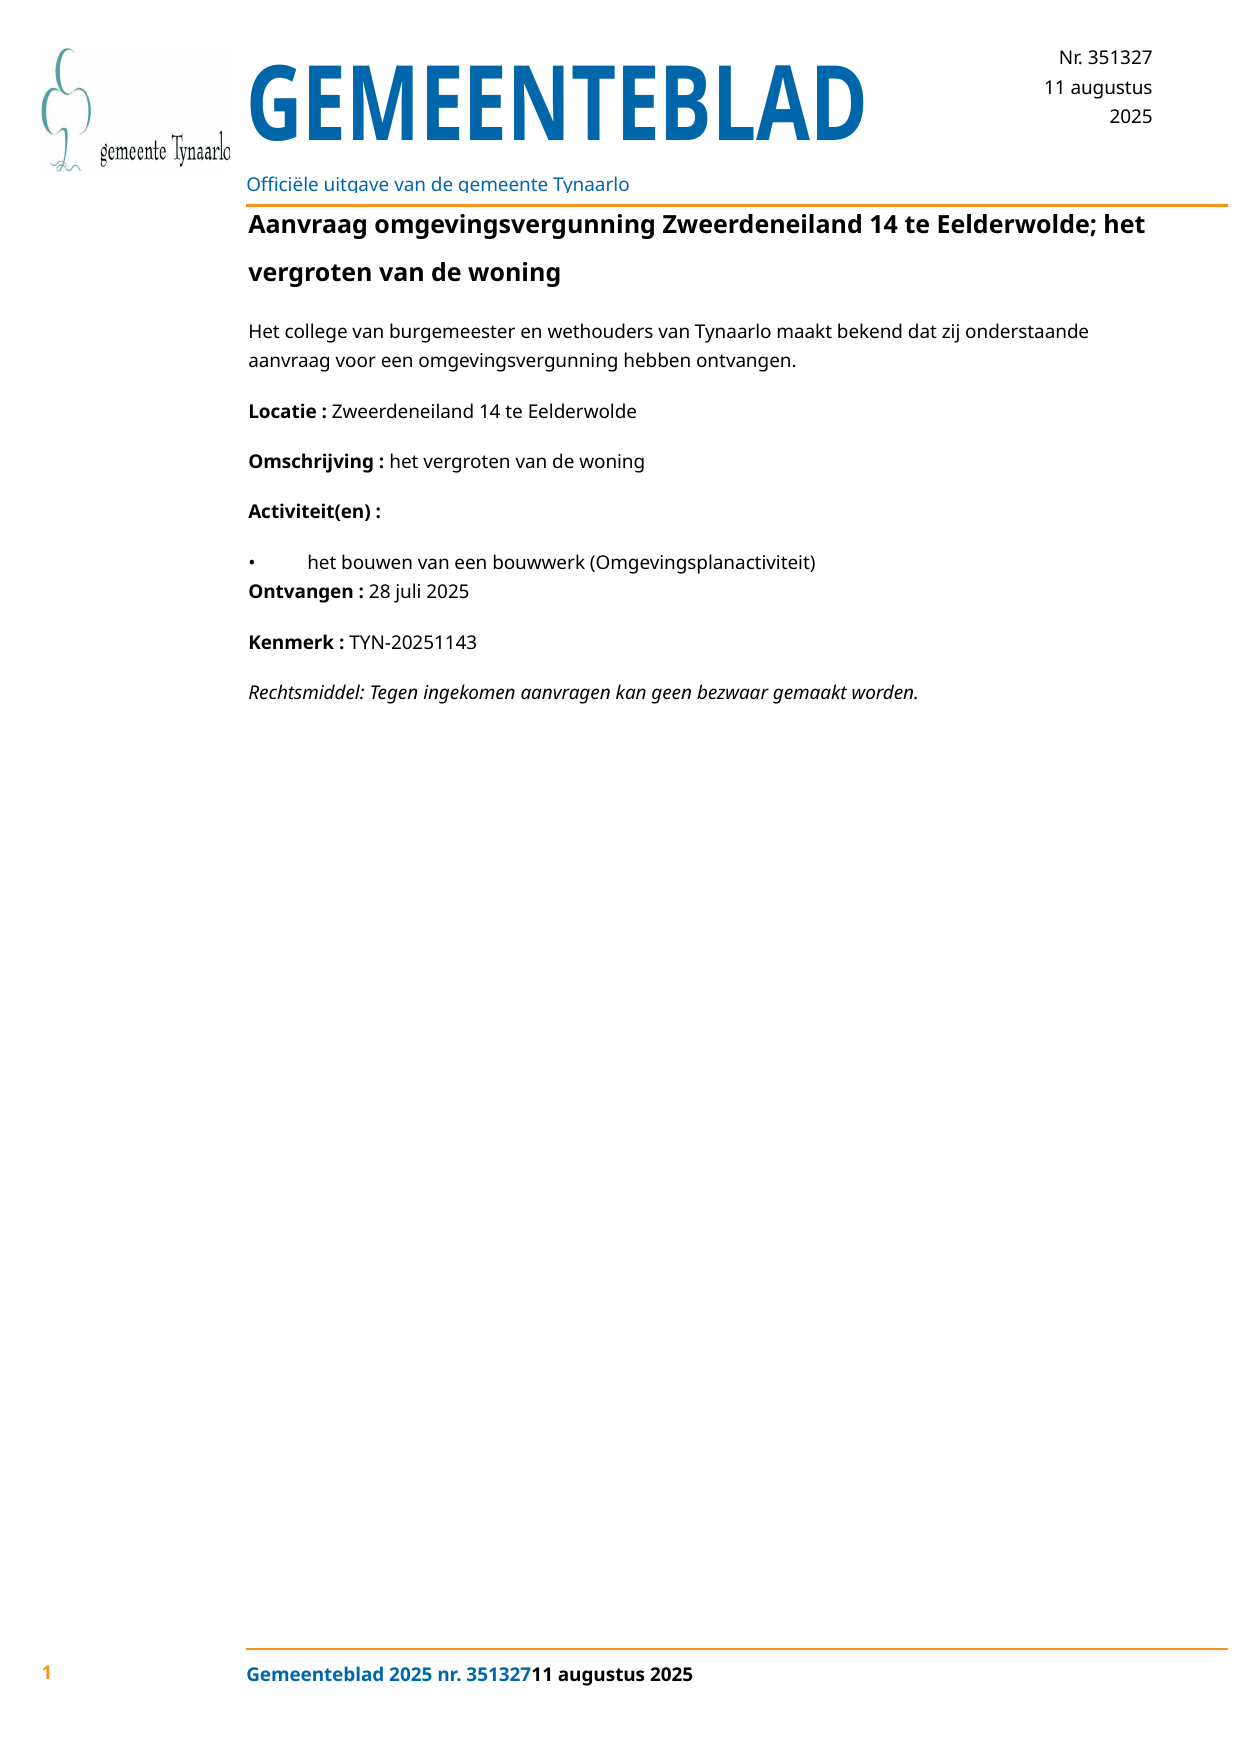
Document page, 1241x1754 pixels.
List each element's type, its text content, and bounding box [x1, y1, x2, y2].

picture [41, 47, 231, 172]
text Locatie : Zweerdeneiland 14 te Eelderwolde [248, 398, 1152, 424]
text Activiteit(en) : [248, 499, 1152, 524]
text Het college van burgemeester en wethouders van Tynaarlo maakt bekend dat zij onderstaande aanvraag voor een omgevingsvergunning hebben ontvangen. [248, 318, 1152, 373]
text Aanvraag omgevingsvergunning Zweerdeneiland 14 te Eelderwolde; het vergroten van de woning [248, 207, 1152, 288]
text Omschrijving : het vergroten van de woning [248, 448, 1152, 474]
text Ontvangen : 28 juli 2025 [248, 579, 1152, 604]
text Rechtsmiddel: Tegen ingekomen aanvragen kan geen bezwaar gemaakt worden. [248, 679, 1152, 705]
text Kenmerk : TYN-20251143 [248, 629, 1152, 655]
list het bouwen van een bouwwerk (Omgevingsplanactiviteit) [248, 549, 1152, 575]
